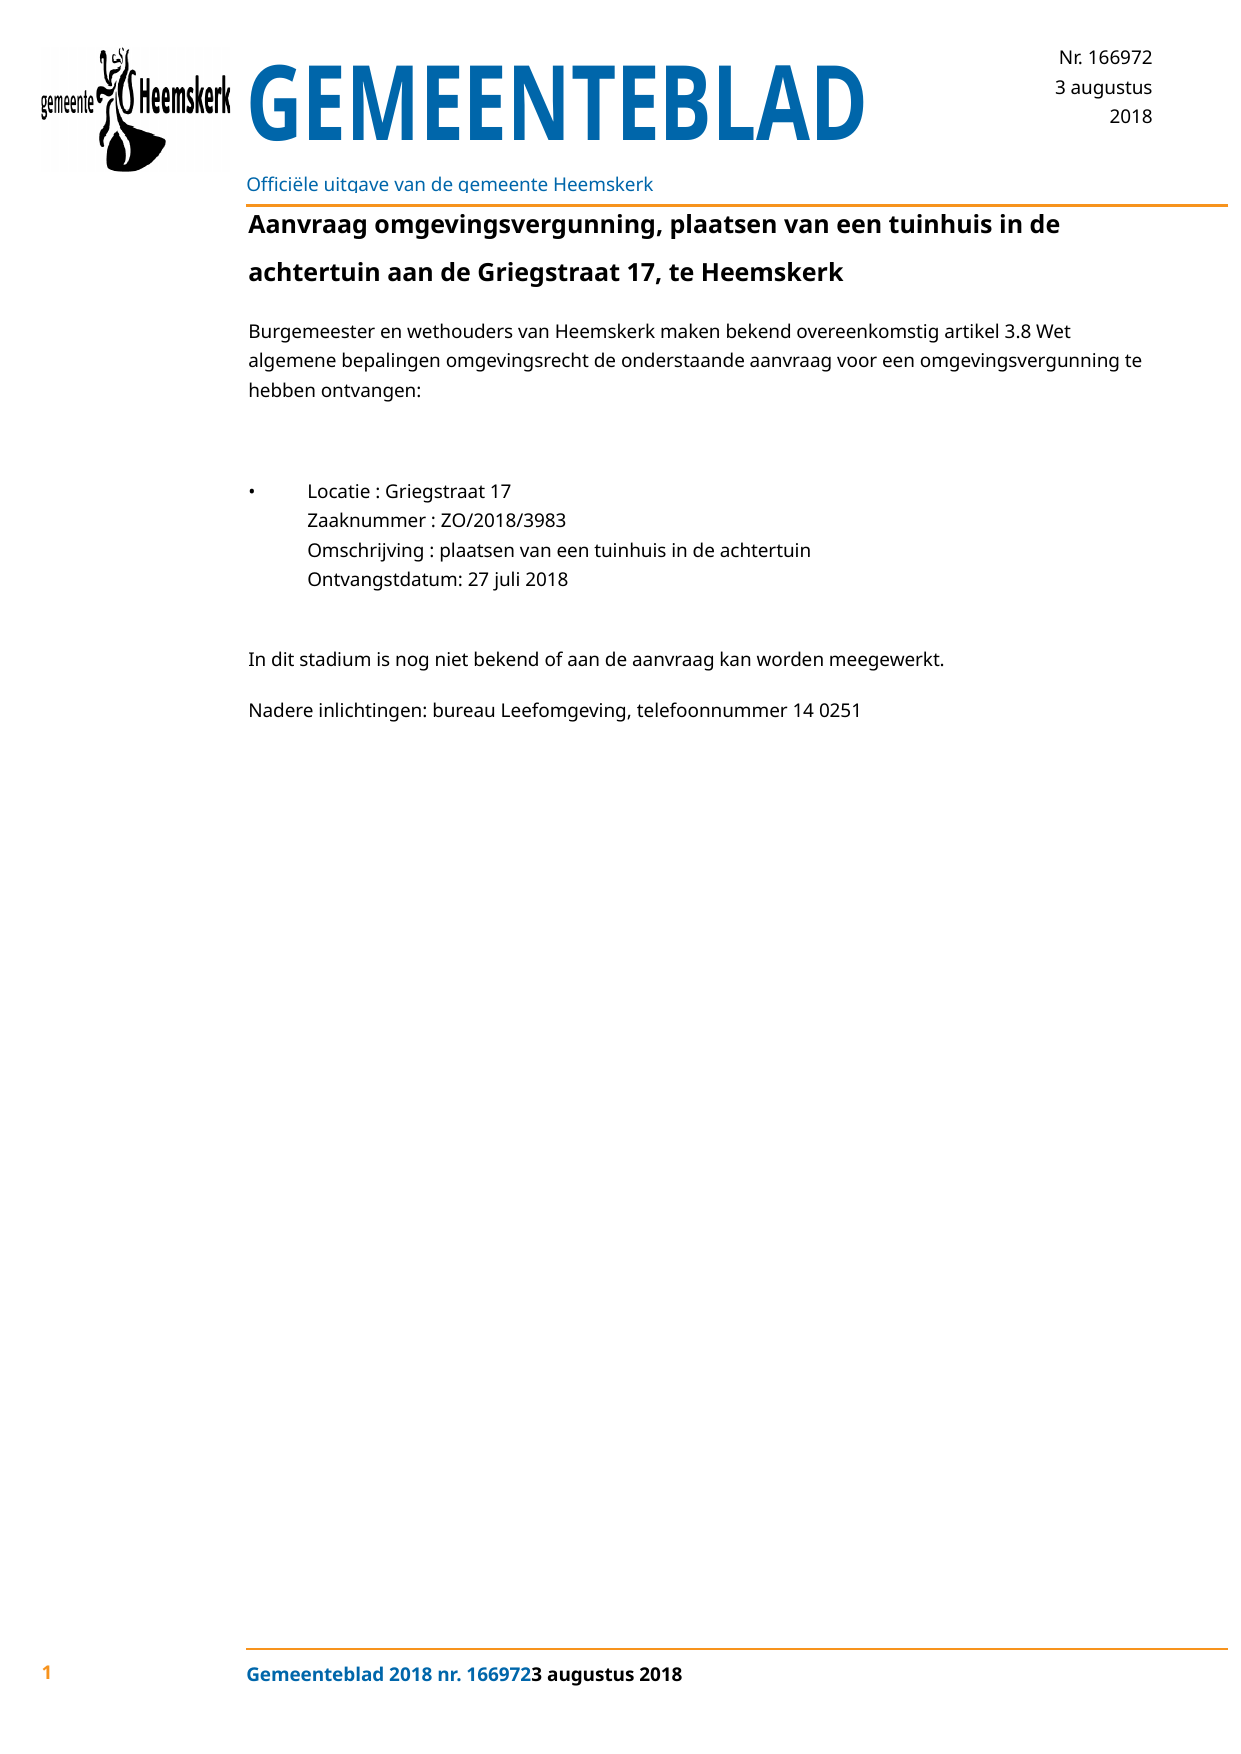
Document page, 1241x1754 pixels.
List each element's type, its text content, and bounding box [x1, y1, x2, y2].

picture [41, 47, 231, 172]
list Locatie : Griegstraat 17 [248, 478, 1152, 504]
list Zaaknummer : ZO/2018/3983 [248, 507, 1152, 533]
text Nadere inlichtingen: bureau Leefomgeving, telefoonnummer 14 0251 [248, 697, 1152, 723]
list Ontvangstdatum: 27 juli 2018 [248, 567, 1152, 592]
text Burgemeester en wethouders van Heemskerk maken bekend overeenkomstig artikel 3.8 Wet algemene bepalingen omgevingsrecht de onderstaande aanvraag voor een omgevingsvergunning te hebben ontvangen: [248, 318, 1152, 403]
text In dit stadium is nog niet bekend of aan de aanvraag kan worden meegewerkt. [248, 647, 1152, 672]
text Aanvraag omgevingsvergunning, plaatsen van een tuinhuis in de achtertuin aan de Griegstraat 17, te Heemskerk [248, 207, 1152, 288]
list Omschrijving : plaatsen van een tuinhuis in de achtertuin [248, 537, 1152, 563]
